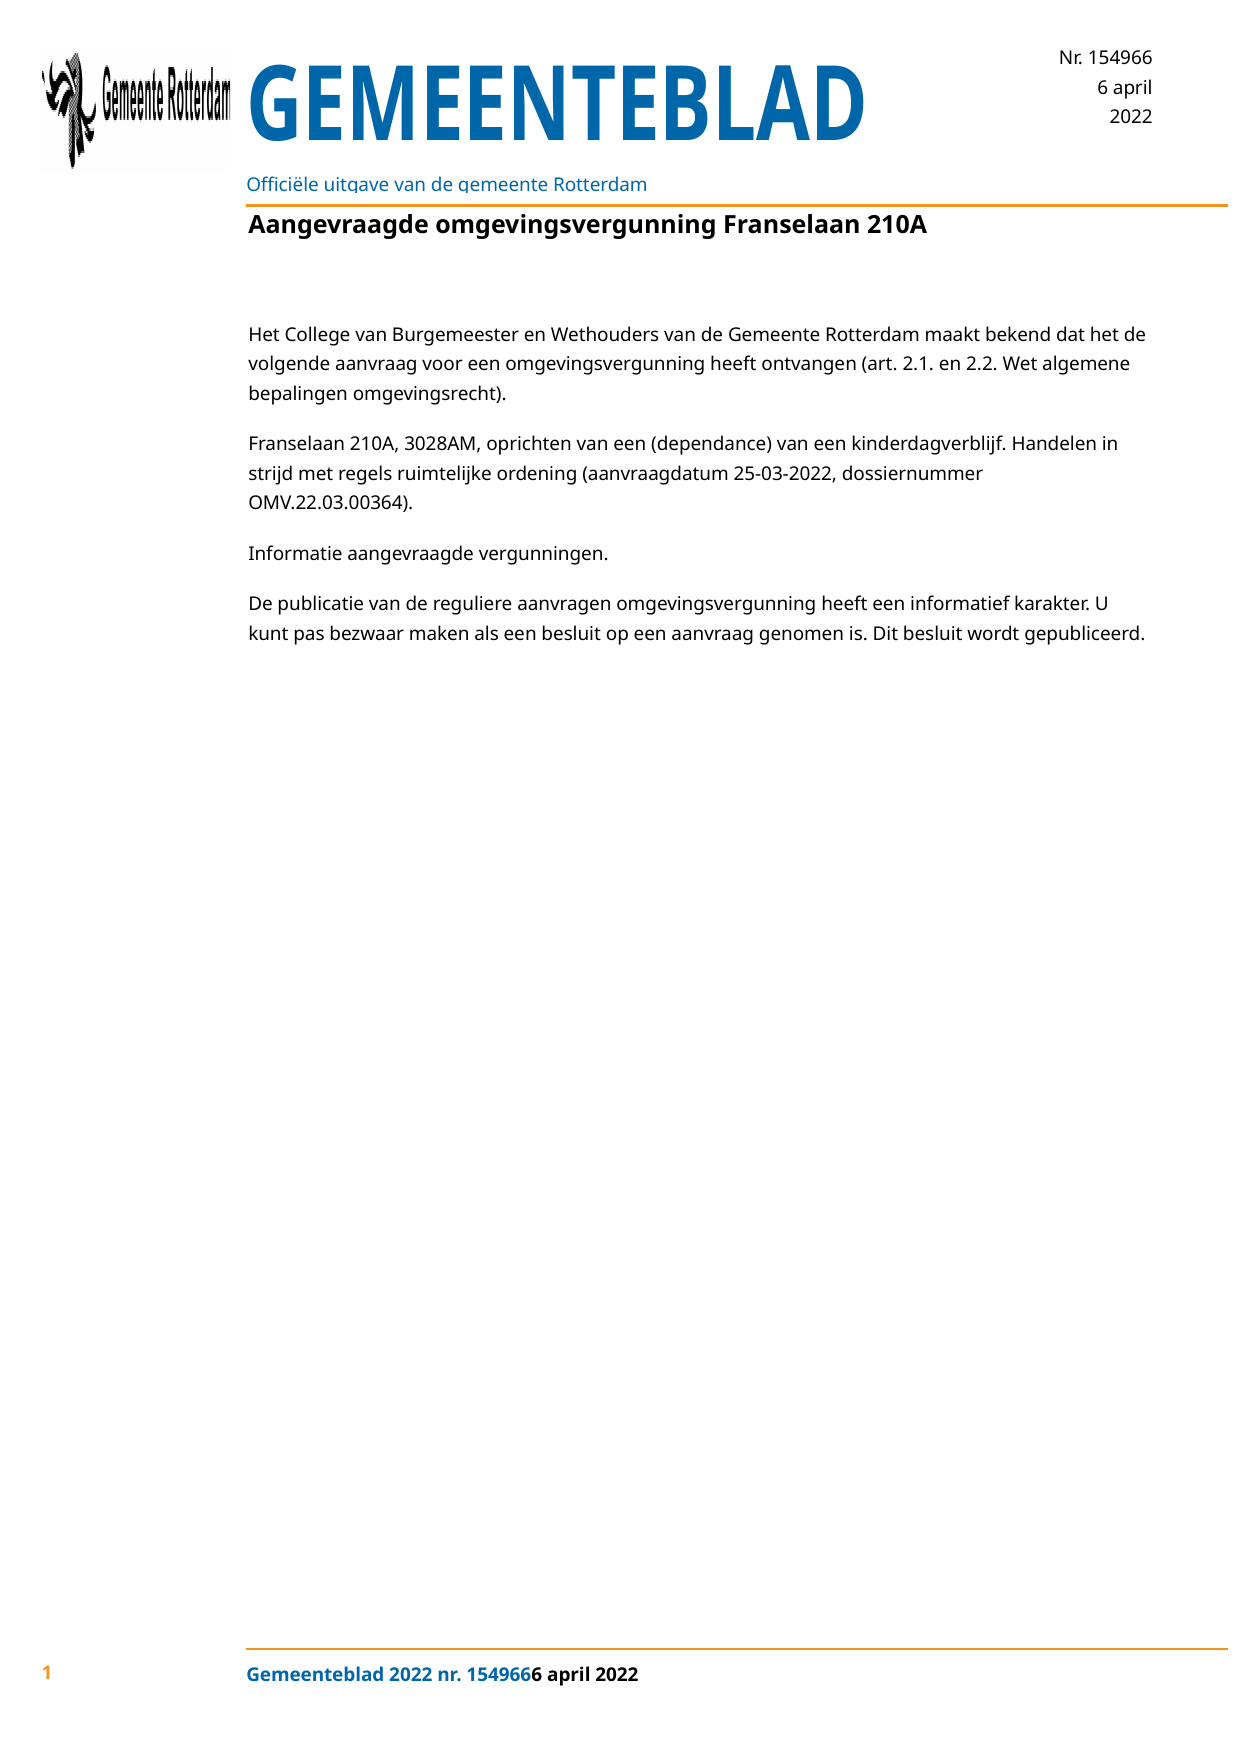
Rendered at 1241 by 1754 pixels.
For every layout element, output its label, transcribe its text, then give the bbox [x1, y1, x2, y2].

text Informatie aangevraagde vergunningen. [248, 540, 1152, 566]
text Het College van Burgemeester en Wethouders van de Gemeente Rotterdam maakt bekend dat het de volgende aanvraag voor een omgevingsvergunning heeft ontvangen (art. 2.1. en 2.2. Wet algemene bepalingen omgevingsrecht). [248, 321, 1152, 406]
text Aangevraagde omgevingsvergunning Franselaan 210A [248, 207, 1152, 241]
text Franselaan 210A, 3028AM, oprichten van een (dependance) van een kinderdagverblijf. Handelen in strijd met regels ruimtelijke ordening (aanvraagdatum 25-03-2022, dossiernummer OMV.22.03.00364). [248, 430, 1152, 515]
picture [41, 47, 231, 172]
text De publicatie van de reguliere aanvragen omgevingsvergunning heeft een informatief karakter. U kunt pas bezwaar maken als een besluit op een aanvraag genomen is. Dit besluit wordt gepubliceerd. [248, 590, 1152, 646]
